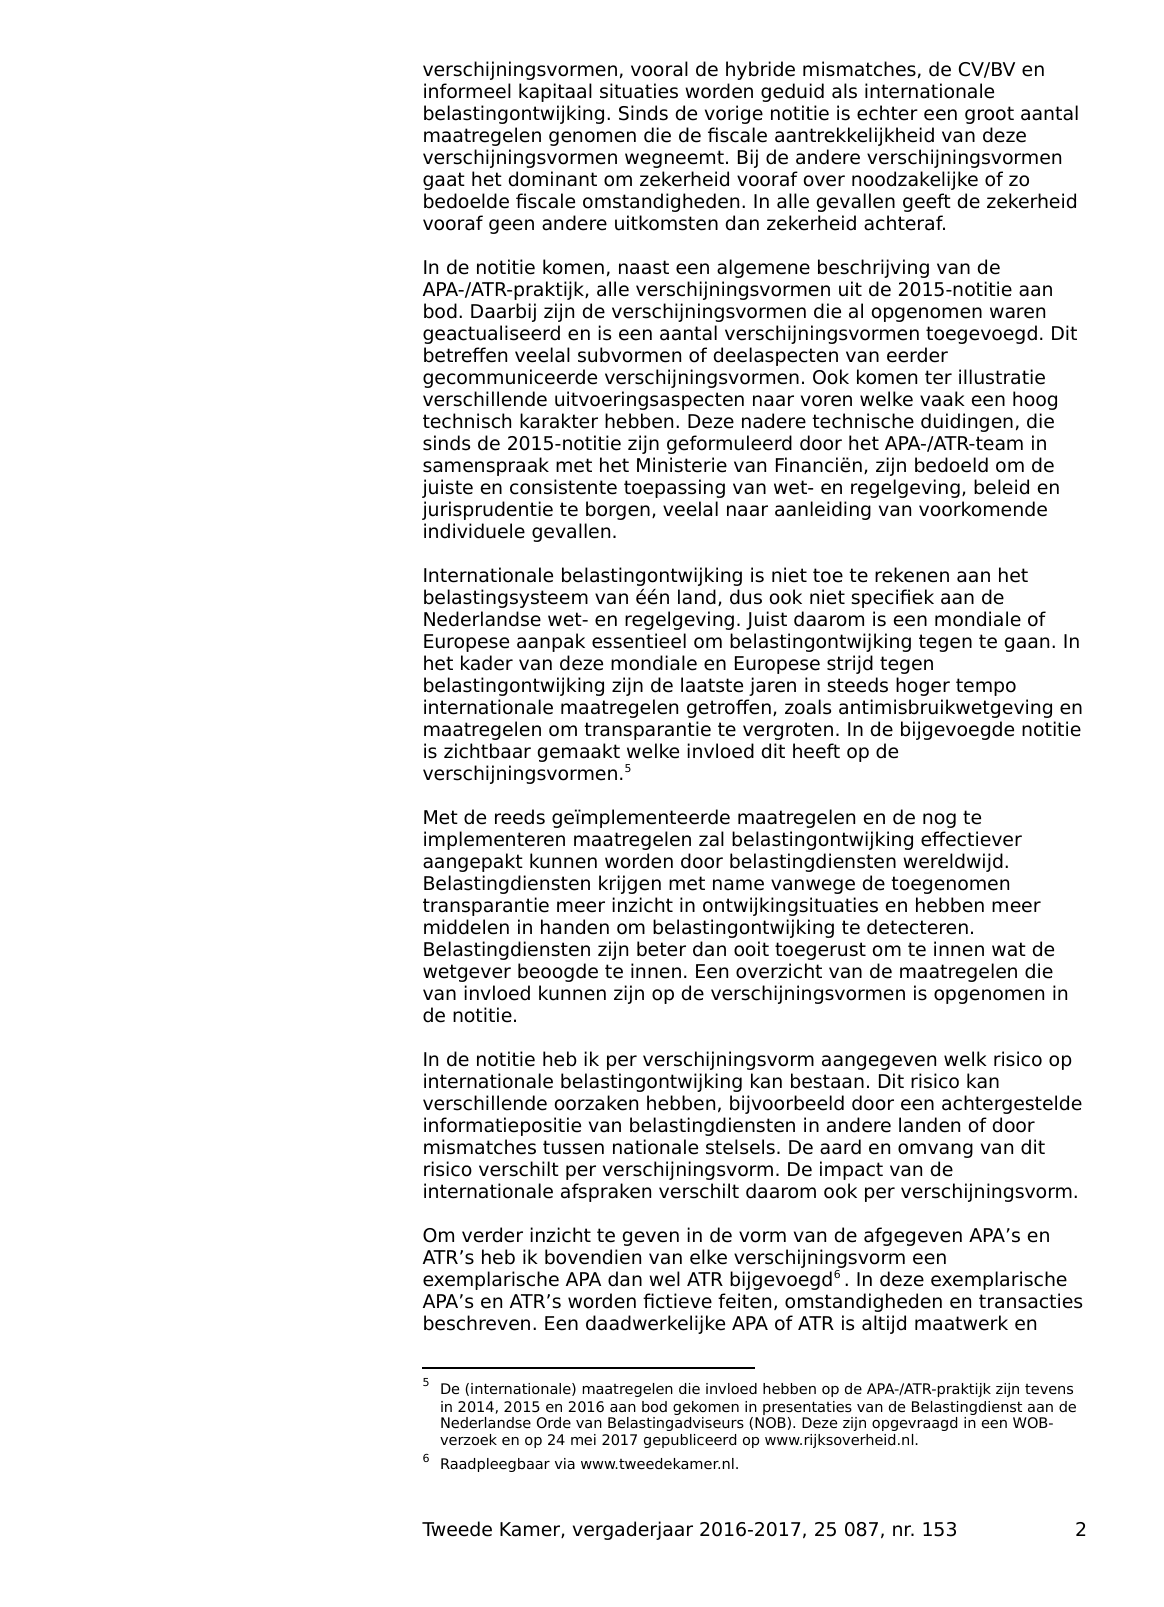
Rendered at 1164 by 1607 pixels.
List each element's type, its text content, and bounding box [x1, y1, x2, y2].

text Met de reeds geïmplementeerde maatregelen en de nog te implementeren maatregelen zal belastingontwijking effectiever aangepakt kunnen worden door belastingdiensten wereldwijd. Belastingdiensten krijgen met name vanwege de toegenomen transparantie meer inzicht in ontwijkingsituaties en hebben meer middelen in handen om belastingontwijking te detecteren. Belastingdiensten zijn beter dan ooit toegerust om te innen wat de wetgever beoogde te innen. Een overzicht van de maatregelen die van invloed kunnen zijn op de verschijningsvormen is opgenomen in de notitie. [422, 807, 1087, 1027]
text In de notitie heb ik per verschijningsvorm aangegeven welk risico op internationale belastingontwijking kan bestaan. Dit risico kan verschillende oorzaken hebben, bijvoorbeeld door een achtergestelde informatiepositie van belastingdiensten in andere landen of door mismatches tussen nationale stelsels. De aard en omvang van dit risico verschilt per verschijningsvorm. De impact van de internationale afspraken verschilt daarom ook per verschijningsvorm. [422, 1049, 1087, 1203]
text De (internationale) maatregelen die invloed hebben op de APA-/ATR-praktijk zijn tevens in 2014, 2015 en 2016 aan bod gekomen in presentaties van de Belastingdienst aan de Nederlandse Orde van Belastingadviseurs (NOB). Deze zijn opgevraagd in een WOB-verzoek en op 24 mei 2017 gepubliceerd op www.rijksoverheid.nl. [422, 1377, 1087, 1449]
text In de notitie komen, naast een algemene beschrijving van de APA-/ATR-praktijk, alle verschijningsvormen uit de 2015-notitie aan bod. Daarbij zijn de verschijningsvormen die al opgenomen waren geactualiseerd en is een aantal verschijningsvormen toegevoegd. Dit betreffen veelal subvormen of deelaspecten van eerder gecommuniceerde verschijningsvormen. Ook komen ter illustratie verschillende uitvoeringsaspecten naar voren welke vaak een hoog technisch karakter hebben. Deze nadere technische duidingen, die sinds de 2015-notitie zijn geformuleerd door het APA-/ATR-team in samenspraak met het Ministerie van Financiën, zijn bedoeld om de juiste en consistente toepassing van wet- en regelgeving, beleid en jurisprudentie te borgen, veelal naar aanleiding van voorkomende individuele gevallen. [422, 257, 1087, 543]
text Internationale belastingontwijking is niet toe te rekenen aan het belastingsysteem van één land, dus ook niet specifiek aan de Nederlandse wet- en regelgeving. Juist daarom is een mondiale of Europese aanpak essentieel om belastingontwijking tegen te gaan. In het kader van deze mondiale en Europese strijd tegen belastingontwijking zijn de laatste jaren in steeds hoger tempo internationale maatregelen getroffen, zoals antimisbruikwetgeving en maatregelen om transparantie te vergroten. In de bijgevoegde notitie is zichtbaar gemaakt welke invloed dit heeft op de verschijningsvormen. [422, 565, 1087, 785]
text verschijningsvormen, vooral de hybride mismatches, de CV/BV en informeel kapitaal situaties worden geduid als internationale belastingontwijking. Sinds de vorige notitie is echter een groot aantal maatregelen genomen die de fiscale aantrekkelijkheid van deze verschijningsvormen wegneemt. Bij de andere verschijningsvormen gaat het dominant om zekerheid vooraf over noodzakelijke of zo bedoelde fiscale omstandigheden. In alle gevallen geeft de zekerheid vooraf geen andere uitkomsten dan zekerheid achteraf. [422, 59, 1087, 235]
text Om verder inzicht te geven in de vorm van de afgegeven APA’s en ATR’s heb ik bovendien van elke verschijningsvorm een exemplarische APA dan wel ATR bijgevoegd. In deze exemplarische APA’s en ATR’s worden fictieve feiten, omstandigheden en transacties beschreven. Een daadwerkelijke APA of ATR is altijd maatwerk en [422, 1225, 1087, 1335]
text Raadpleegbaar via www.tweedekamer.nl. [422, 1452, 1087, 1474]
